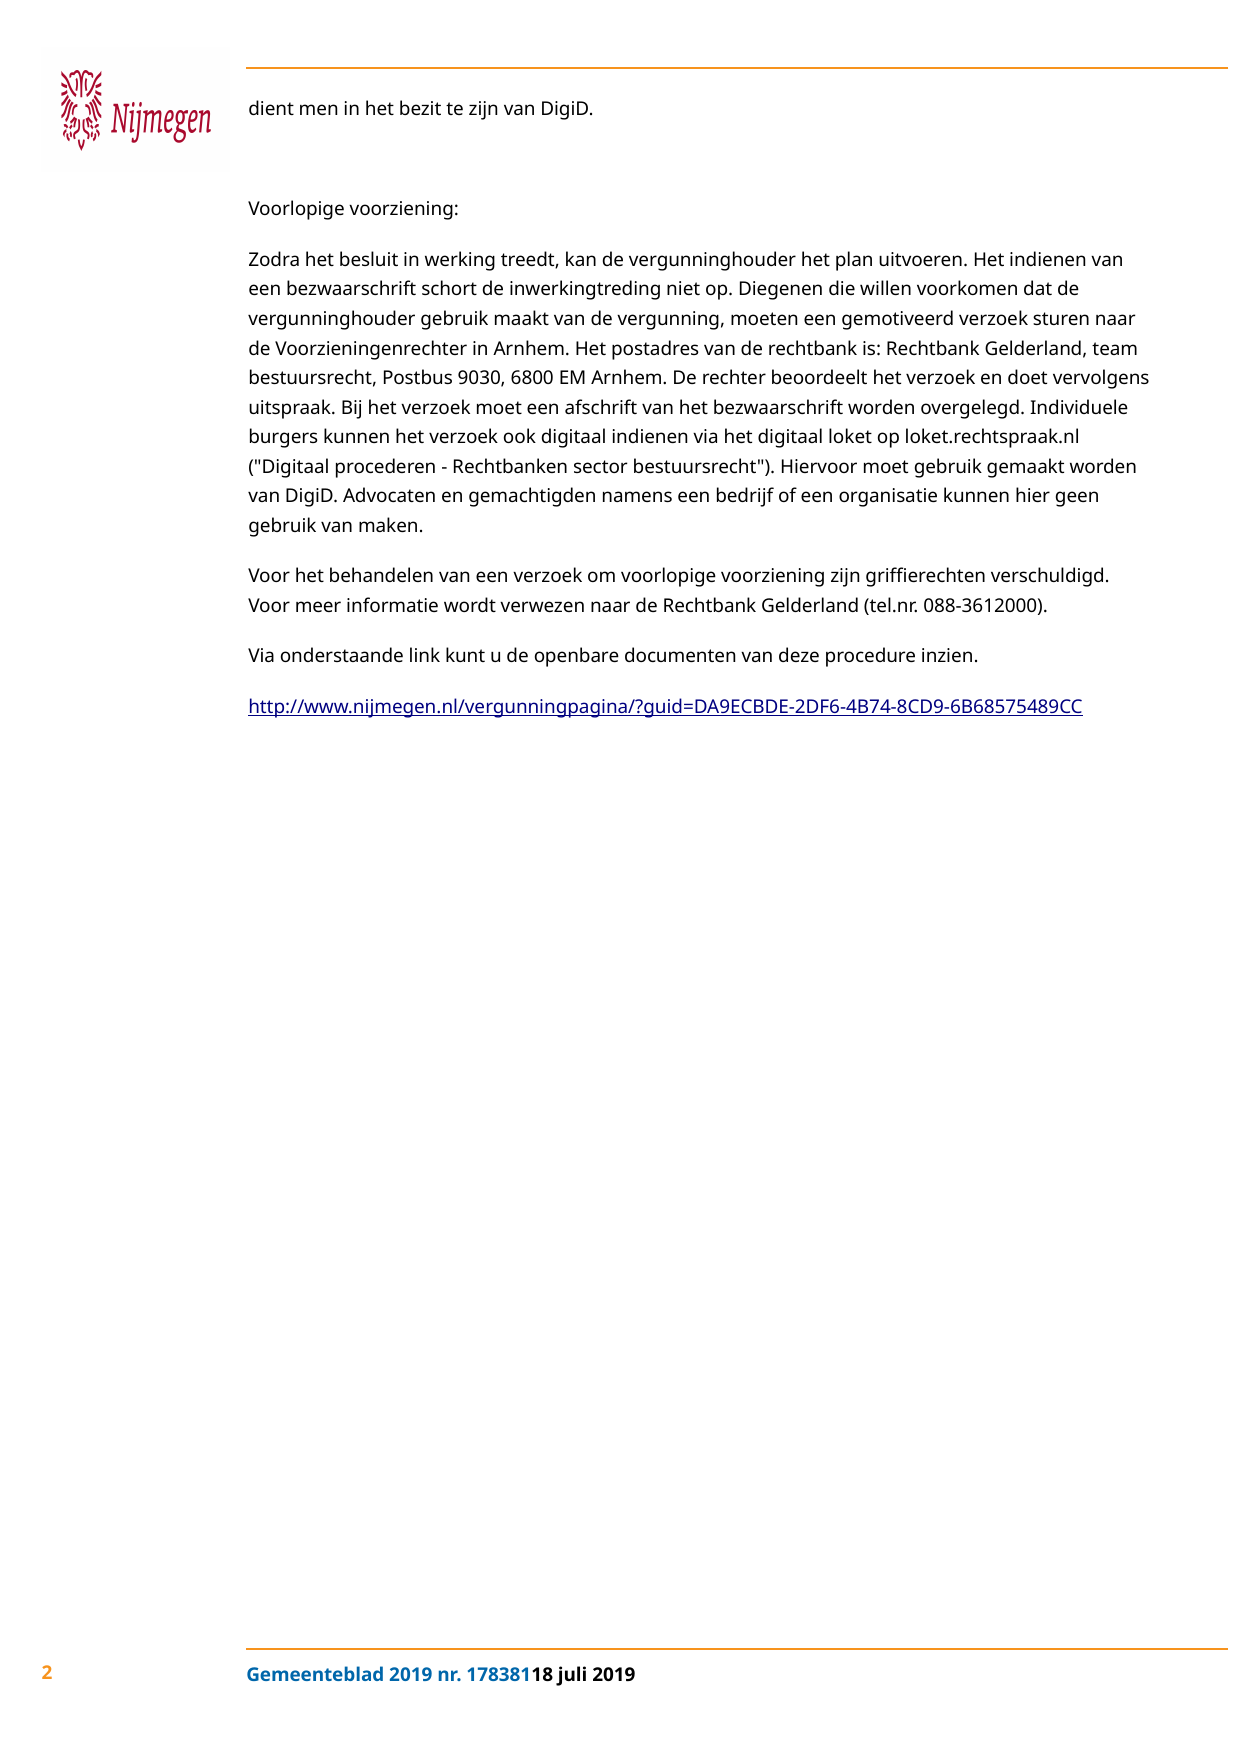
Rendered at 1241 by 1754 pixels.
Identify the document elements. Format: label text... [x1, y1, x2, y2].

text dient men in het bezit te zijn van DigiD. [248, 95, 1152, 121]
text Voor het behandelen van een verzoek om voorlopige voorziening zijn griffierechten verschuldigd. Voor meer informatie wordt verwezen naar de Rechtbank Gelderland (tel.nr. 088-3612000). [248, 563, 1152, 618]
text Zodra het besluit in werking treedt, kan de vergunninghouder het plan uitvoeren. Het indienen van een bezwaarschrift schort de inwerkingtreding niet op. Diegenen die willen voorkomen dat de vergunninghouder gebruik maakt van de vergunning, moeten een gemotiveerd verzoek sturen naar de Voorzieningenrechter in Arnhem. Het postadres van de rechtbank is: Rechtbank Gelderland, team bestuursrecht, Postbus 9030, 6800 EM Arnhem. De rechter beoordeelt het verzoek en doet vervolgens uitspraak. Bij het verzoek moet een afschrift van het bezwaarschrift worden overgelegd. Individuele burgers kunnen het verzoek ook digitaal indienen via het digitaal loket op loket.rechtspraak.nl ("Digitaal procederen - Rechtbanken sector bestuursrecht"). Hiervoor moet gebruik gemaakt worden van DigiD. Advocaten en gemachtigden namens een bedrijf of een organisatie kunnen hier geen gebruik van maken. [248, 246, 1152, 538]
text Voorlopige voorziening: [248, 196, 1152, 221]
picture [41, 47, 231, 172]
text http://www.nijmegen.nl/vergunningpagina/?guid=DA9ECBDE-2DF6-4B74-8CD9-6B68575489CC [248, 693, 1152, 719]
text Via onderstaande link kunt u de openbare documenten van deze procedure inzien. [248, 643, 1152, 668]
